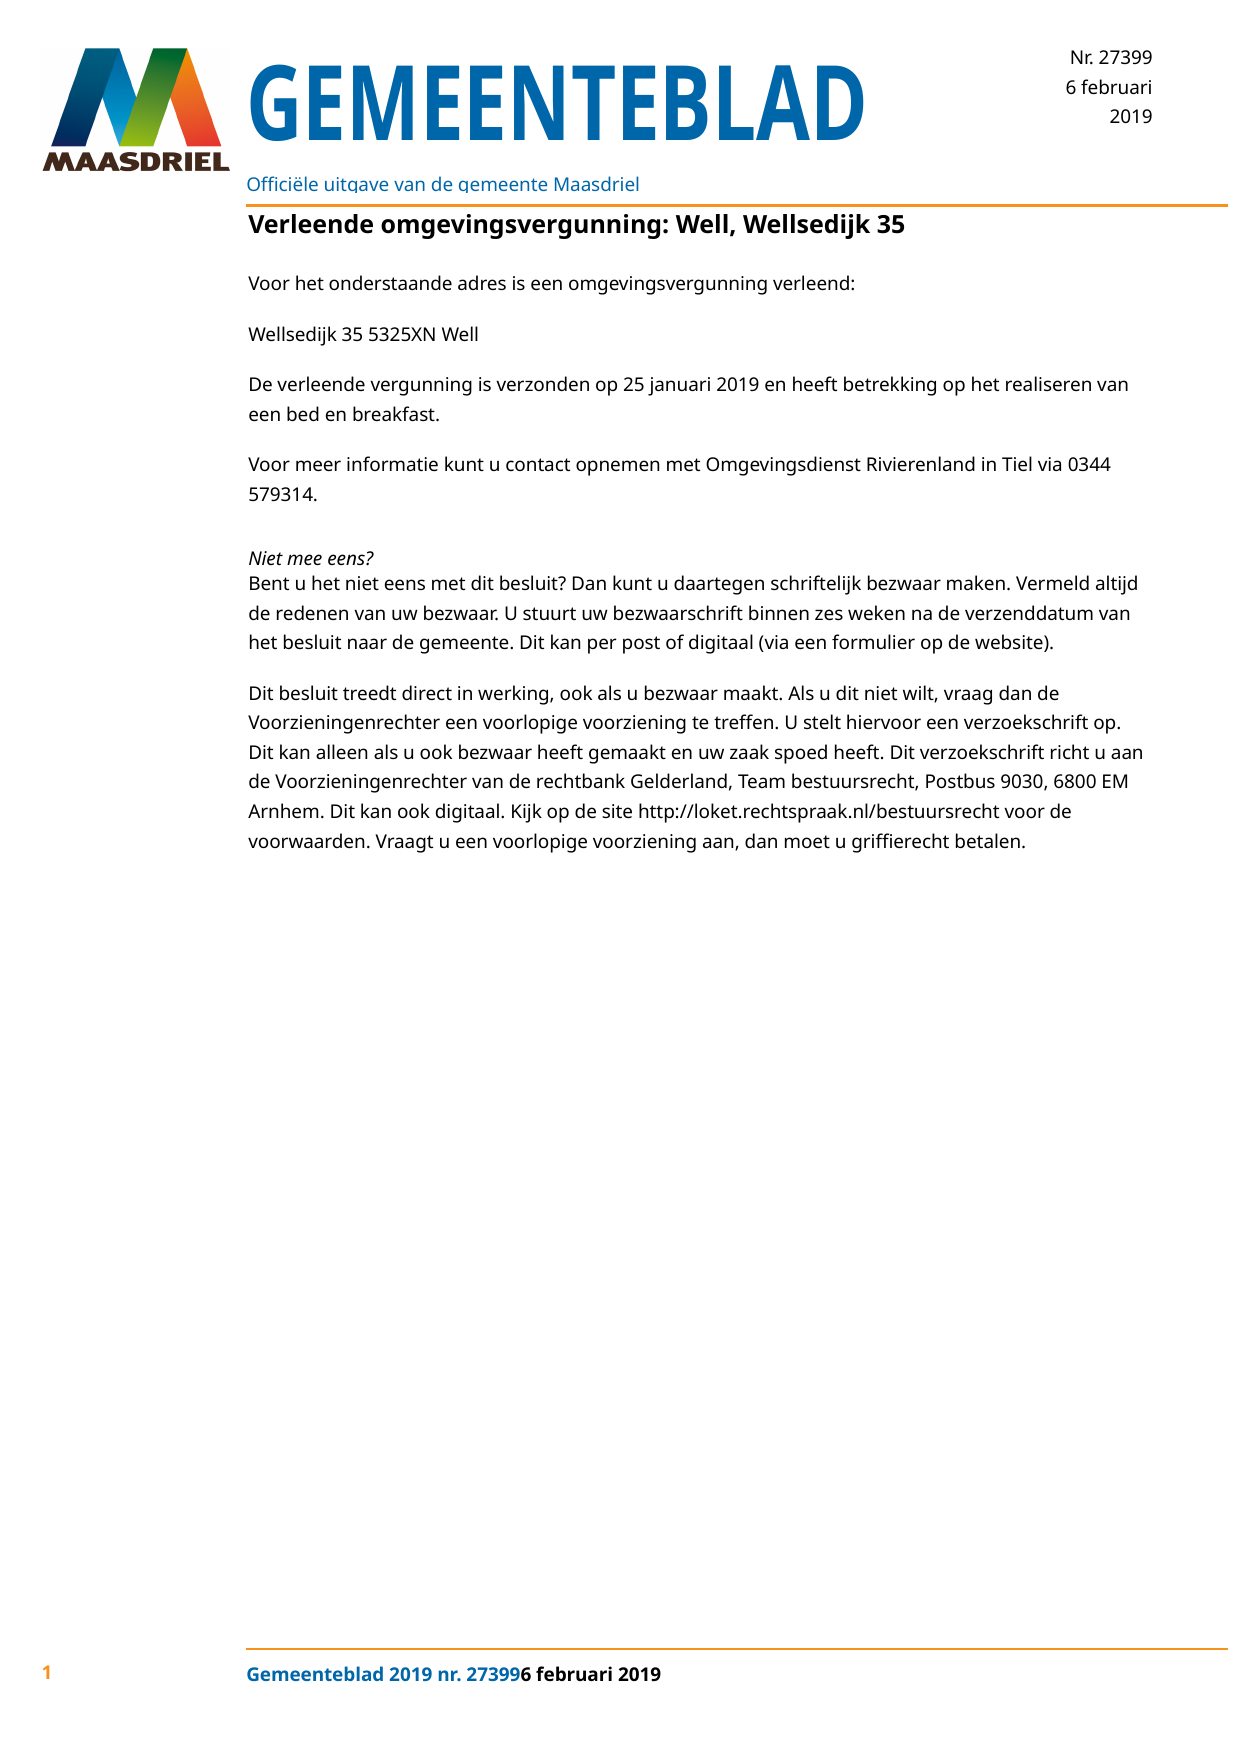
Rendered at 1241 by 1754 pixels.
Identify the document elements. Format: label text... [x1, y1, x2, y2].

text Dit besluit treedt direct in werking, ook als u bezwaar maakt. Als u dit niet wilt, vraag dan de Voorzieningenrechter een voorlopige voorziening te treffen. U stelt hiervoor een verzoekschrift op. Dit kan alleen als u ook bezwaar heeft gemaakt en uw zaak spoed heeft. Dit verzoekschrift richt u aan de Voorzieningenrechter van de rechtbank Gelderland, Team bestuursrecht, Postbus 9030, 6800 EM Arnhem. Dit kan ook digitaal. Kijk op de site http://loket.rechtspraak.nl/bestuursrecht voor de voorwaarden. Vraagt u een voorlopige voorziening aan, dan moet u griffierecht betalen. [248, 680, 1152, 854]
text Bent u het niet eens met dit besluit? Dan kunt u daartegen schriftelijk bezwaar maken. Vermeld altijd de redenen van uw bezwaar. U stuurt uw bezwaarschrift binnen zes weken na de verzenddatum van het besluit naar de gemeente. Dit kan per post of digitaal (via een formulier op de website). [248, 570, 1152, 655]
text Niet mee eens? [248, 545, 1152, 570]
text Verleende omgevingsvergunning: Well, Wellsedijk 35 [248, 207, 1152, 241]
text Voor meer informatie kunt u contact opnemen met Omgevingsdienst Rivierenland in Tiel via 0344 579314. [248, 451, 1152, 506]
text De verleende vergunning is verzonden op 25 januari 2019 en heeft betrekking op het realiseren van een bed en breakfast. [248, 371, 1152, 426]
picture [41, 47, 231, 172]
text Wellsedijk 35 5325XN Well [248, 321, 1152, 346]
text Voor het onderstaande adres is een omgevingsvergunning verleend: [248, 270, 1152, 296]
